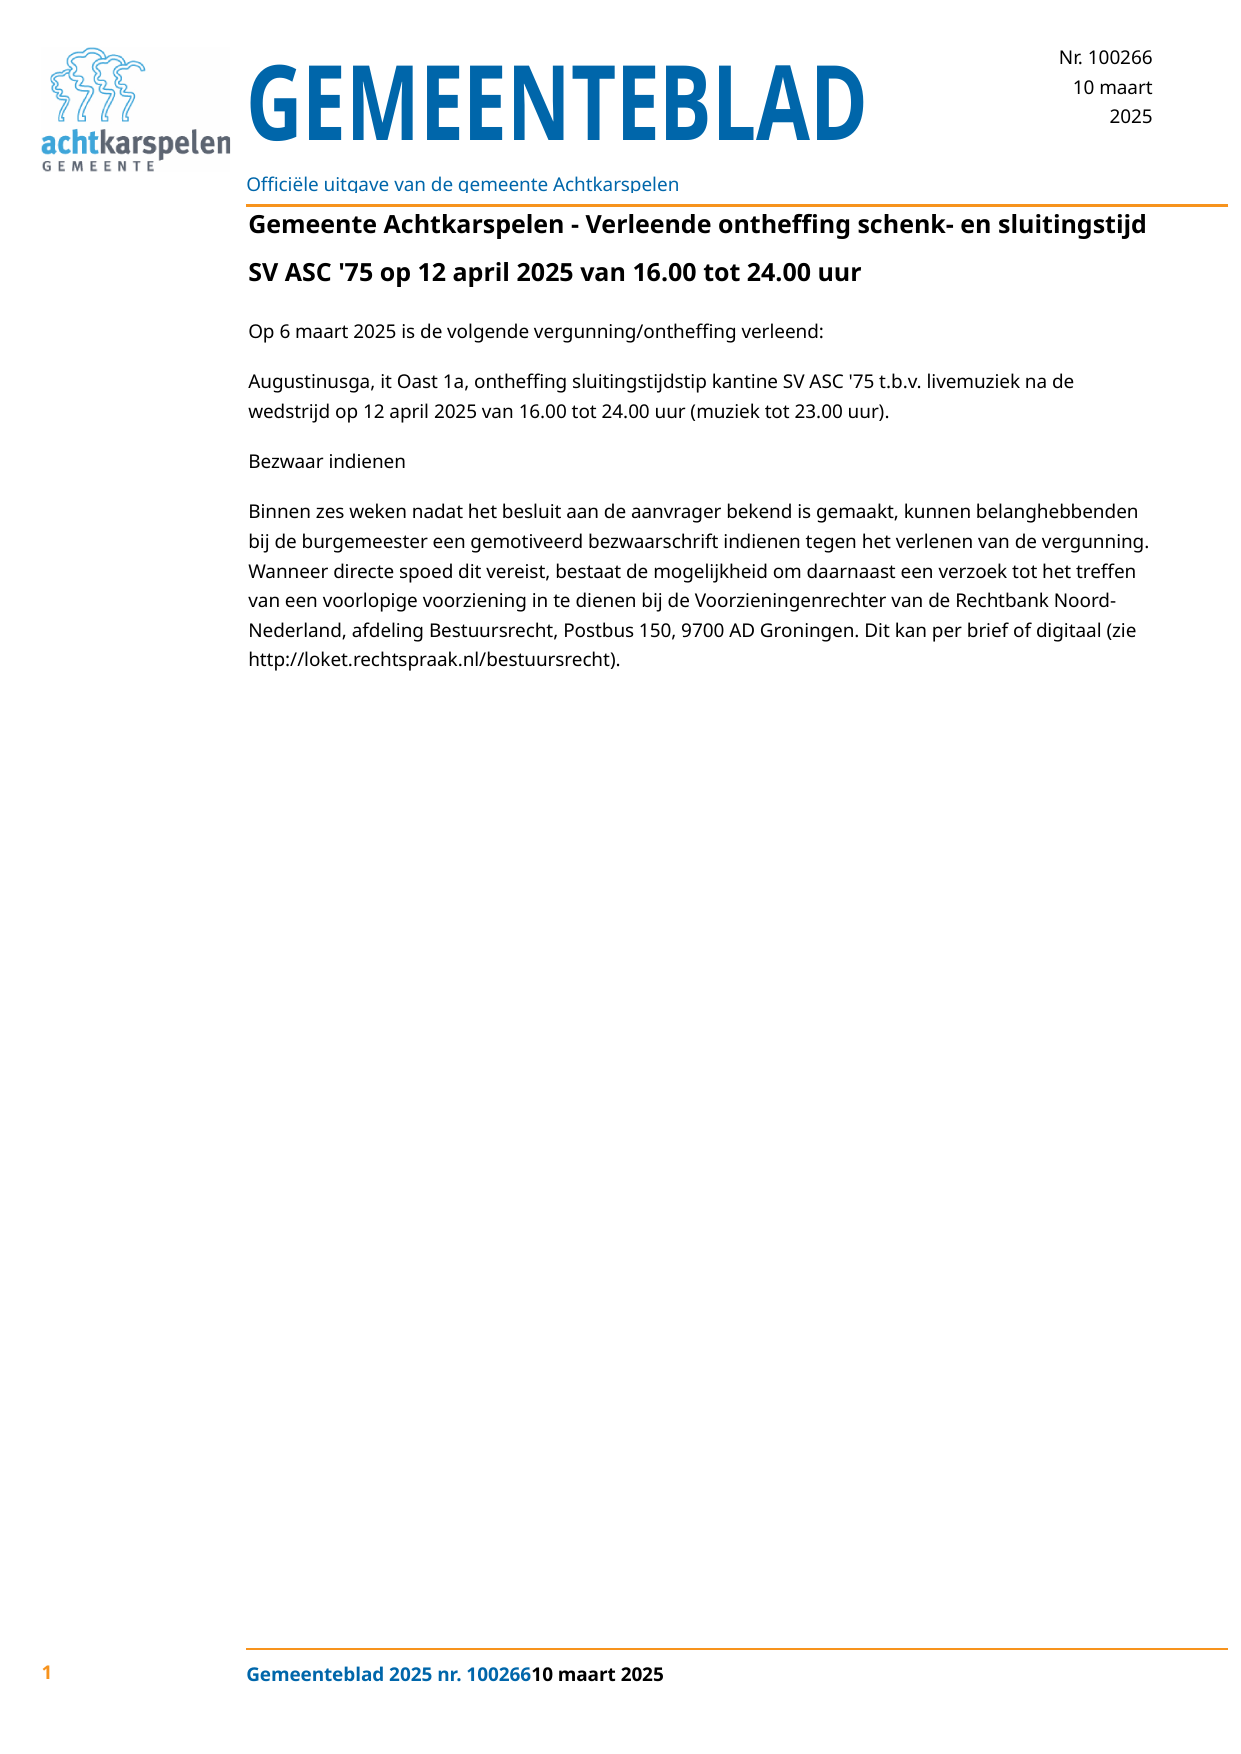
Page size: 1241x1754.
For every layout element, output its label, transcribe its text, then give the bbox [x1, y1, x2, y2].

text Gemeente Achtkarspelen - Verleende ontheffing schenk- en sluitingstijd SV ASC '75 op 12 april 2025 van 16.00 tot 24.00 uur [248, 207, 1152, 288]
text Augustinusga, it Oast 1a, ontheffing sluitingstijdstip kantine SV ASC '75 t.b.v. livemuziek na de wedstrijd op 12 april 2025 van 16.00 tot 24.00 uur (muziek tot 23.00 uur). [248, 368, 1152, 424]
text Bezwaar indienen [248, 448, 1152, 474]
text Binnen zes weken nadat het besluit aan de aanvrager bekend is gemaakt, kunnen belanghebbenden bij de burgemeester een gemotiveerd bezwaarschrift indienen tegen het verlenen van de vergunning. Wanneer directe spoed dit vereist, bestaat de mogelijkheid om daarnaast een verzoek tot het treffen van een voorlopige voorziening in te dienen bij de Voorzieningenrechter van de Rechtbank Noord-Nederland, afdeling Bestuursrecht, Postbus 150, 9700 AD Groningen. Dit kan per brief of digitaal (zie http://loket.rechtspraak.nl/bestuursrecht). [248, 499, 1152, 672]
text Op 6 maart 2025 is de volgende vergunning/ontheffing verleend: [248, 318, 1152, 344]
picture [41, 47, 231, 172]
